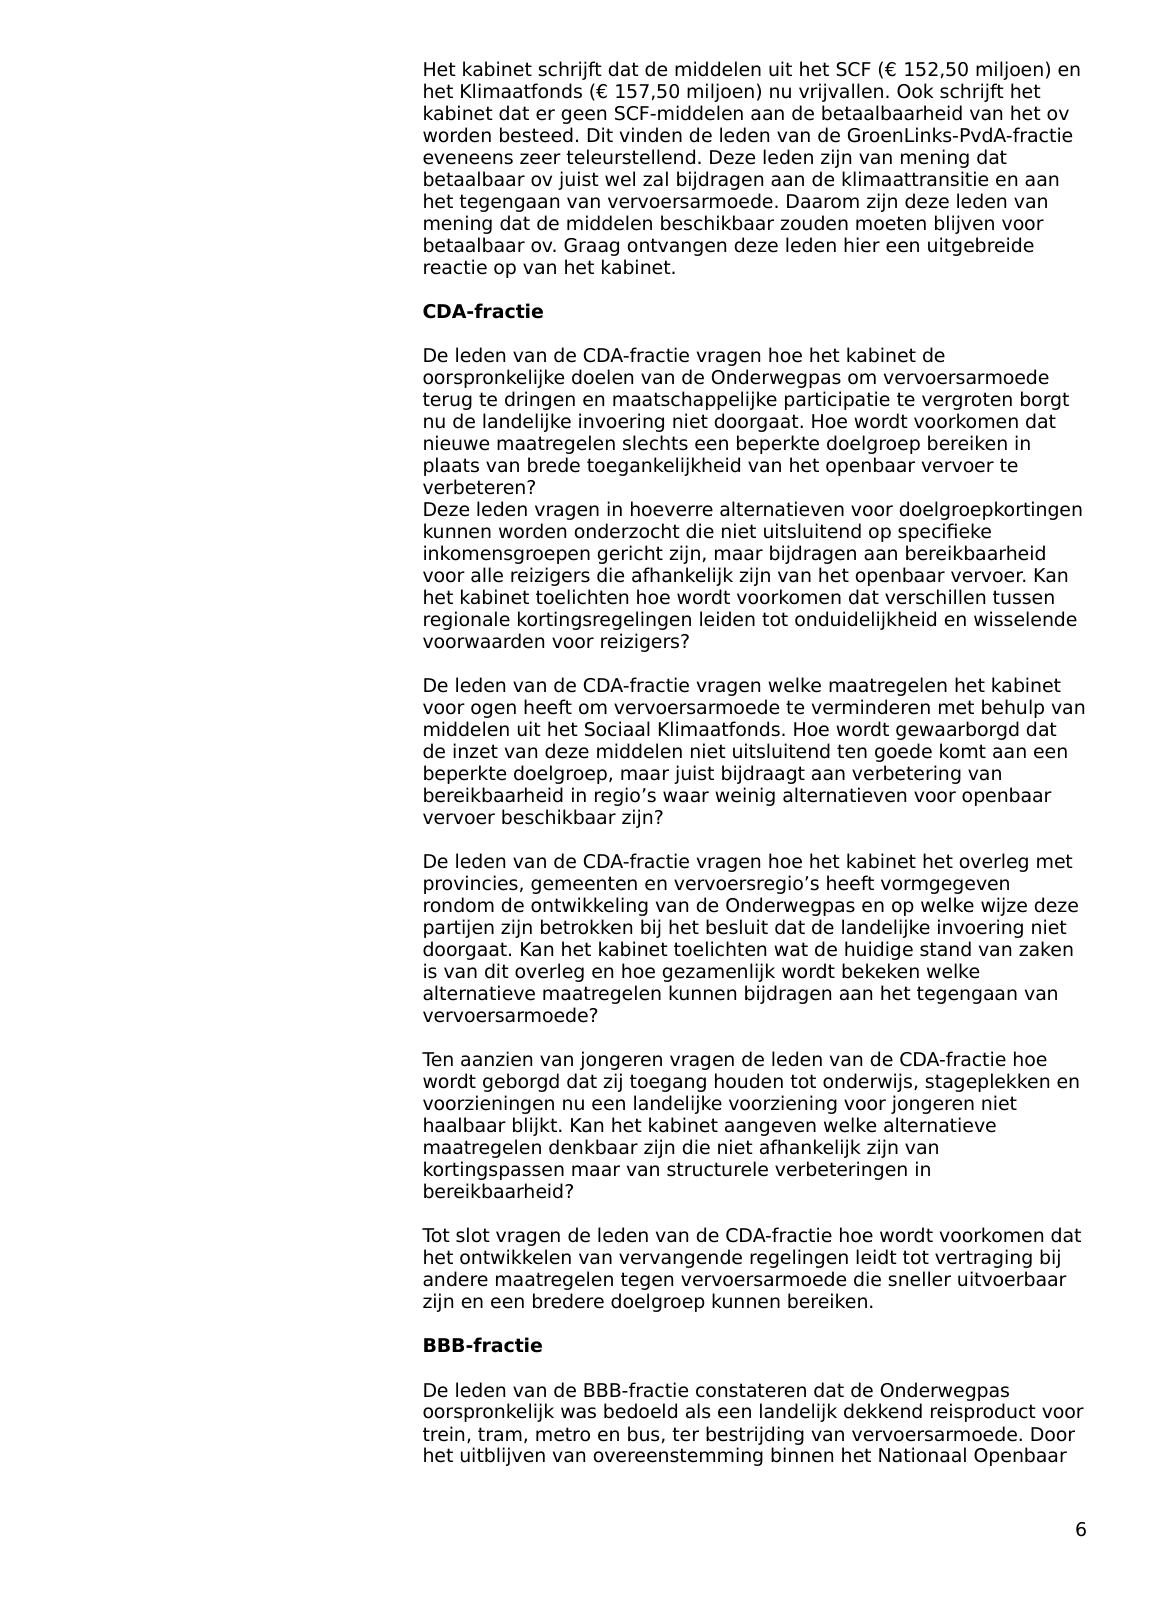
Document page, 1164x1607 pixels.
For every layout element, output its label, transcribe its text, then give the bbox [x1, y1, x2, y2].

text Het kabinet schrijft dat de middelen uit het SCF (€ 152,50 miljoen) en het Klimaatfonds (€ 157,50 miljoen) nu vrijvallen. Ook schrijft het kabinet dat er geen SCF-middelen aan de betaalbaarheid van het ov worden besteed. Dit vinden de leden van de GroenLinks-PvdA-fractie eveneens zeer teleurstellend. Deze leden zijn van mening dat betaalbaar ov juist wel zal bijdragen aan de klimaattransitie en aan het tegengaan van vervoersarmoede. Daarom zijn deze leden van mening dat de middelen beschikbaar zouden moeten blijven voor betaalbaar ov. Graag ontvangen deze leden hier een uitgebreide reactie op van het kabinet. [422, 59, 1087, 279]
subtitle BBB-fractie [422, 1335, 1087, 1357]
text De leden van de CDA-fractie vragen hoe het kabinet het overleg met provincies, gemeenten en vervoersregio’s heeft vormgegeven rondom de ontwikkeling van de Onderwegpas en op welke wijze deze partijen zijn betrokken bij het besluit dat de landelijke invoering niet doorgaat. Kan het kabinet toelichten wat de huidige stand van zaken is van dit overleg en hoe gezamenlijk wordt bekeken welke alternatieve maatregelen kunnen bijdragen aan het tegengaan van vervoersarmoede? [422, 851, 1087, 1027]
subtitle CDA-fractie [422, 301, 1087, 323]
text De leden van de BBB-fractie constateren dat de Onderwegpas oorspronkelijk was bedoeld als een landelijk dekkend reisproduct voor trein, tram, metro en bus, ter bestrijding van vervoersarmoede. Door het uitblijven van overeenstemming binnen het Nationaal Openbaar [422, 1379, 1087, 1467]
text De leden van de CDA-fractie vragen welke maatregelen het kabinet voor ogen heeft om vervoersarmoede te verminderen met behulp van middelen uit het Sociaal Klimaatfonds. Hoe wordt gewaarborgd dat de inzet van deze middelen niet uitsluitend ten goede komt aan een beperkte doelgroep, maar juist bijdraagt aan verbetering van bereikbaarheid in regio’s waar weinig alternatieven voor openbaar vervoer beschikbaar zijn? [422, 675, 1087, 829]
text Deze leden vragen in hoeverre alternatieven voor doelgroepkortingen kunnen worden onderzocht die niet uitsluitend op specifieke inkomensgroepen gericht zijn, maar bijdragen aan bereikbaarheid voor alle reizigers die afhankelijk zijn van het openbaar vervoer. Kan het kabinet toelichten hoe wordt voorkomen dat verschillen tussen regionale kortingsregelingen leiden tot onduidelijkheid en wisselende voorwaarden voor reizigers? [422, 499, 1087, 653]
text Ten aanzien van jongeren vragen de leden van de CDA-fractie hoe wordt geborgd dat zij toegang houden tot onderwijs, stageplekken en voorzieningen nu een landelijke voorziening voor jongeren niet haalbaar blijkt. Kan het kabinet aangeven welke alternatieve maatregelen denkbaar zijn die niet afhankelijk zijn van kortingspassen maar van structurele verbeteringen in bereikbaarheid? [422, 1049, 1087, 1203]
text De leden van de CDA-fractie vragen hoe het kabinet de oorspronkelijke doelen van de Onderwegpas om vervoersarmoede terug te dringen en maatschappelijke participatie te vergroten borgt nu de landelijke invoering niet doorgaat. Hoe wordt voorkomen dat nieuwe maatregelen slechts een beperkte doelgroep bereiken in plaats van brede toegankelijkheid van het openbaar vervoer te verbeteren? [422, 345, 1087, 499]
text Tot slot vragen de leden van de CDA-fractie hoe wordt voorkomen dat het ontwikkelen van vervangende regelingen leidt tot vertraging bij andere maatregelen tegen vervoersarmoede die sneller uitvoerbaar zijn en een bredere doelgroep kunnen bereiken. [422, 1225, 1087, 1313]
